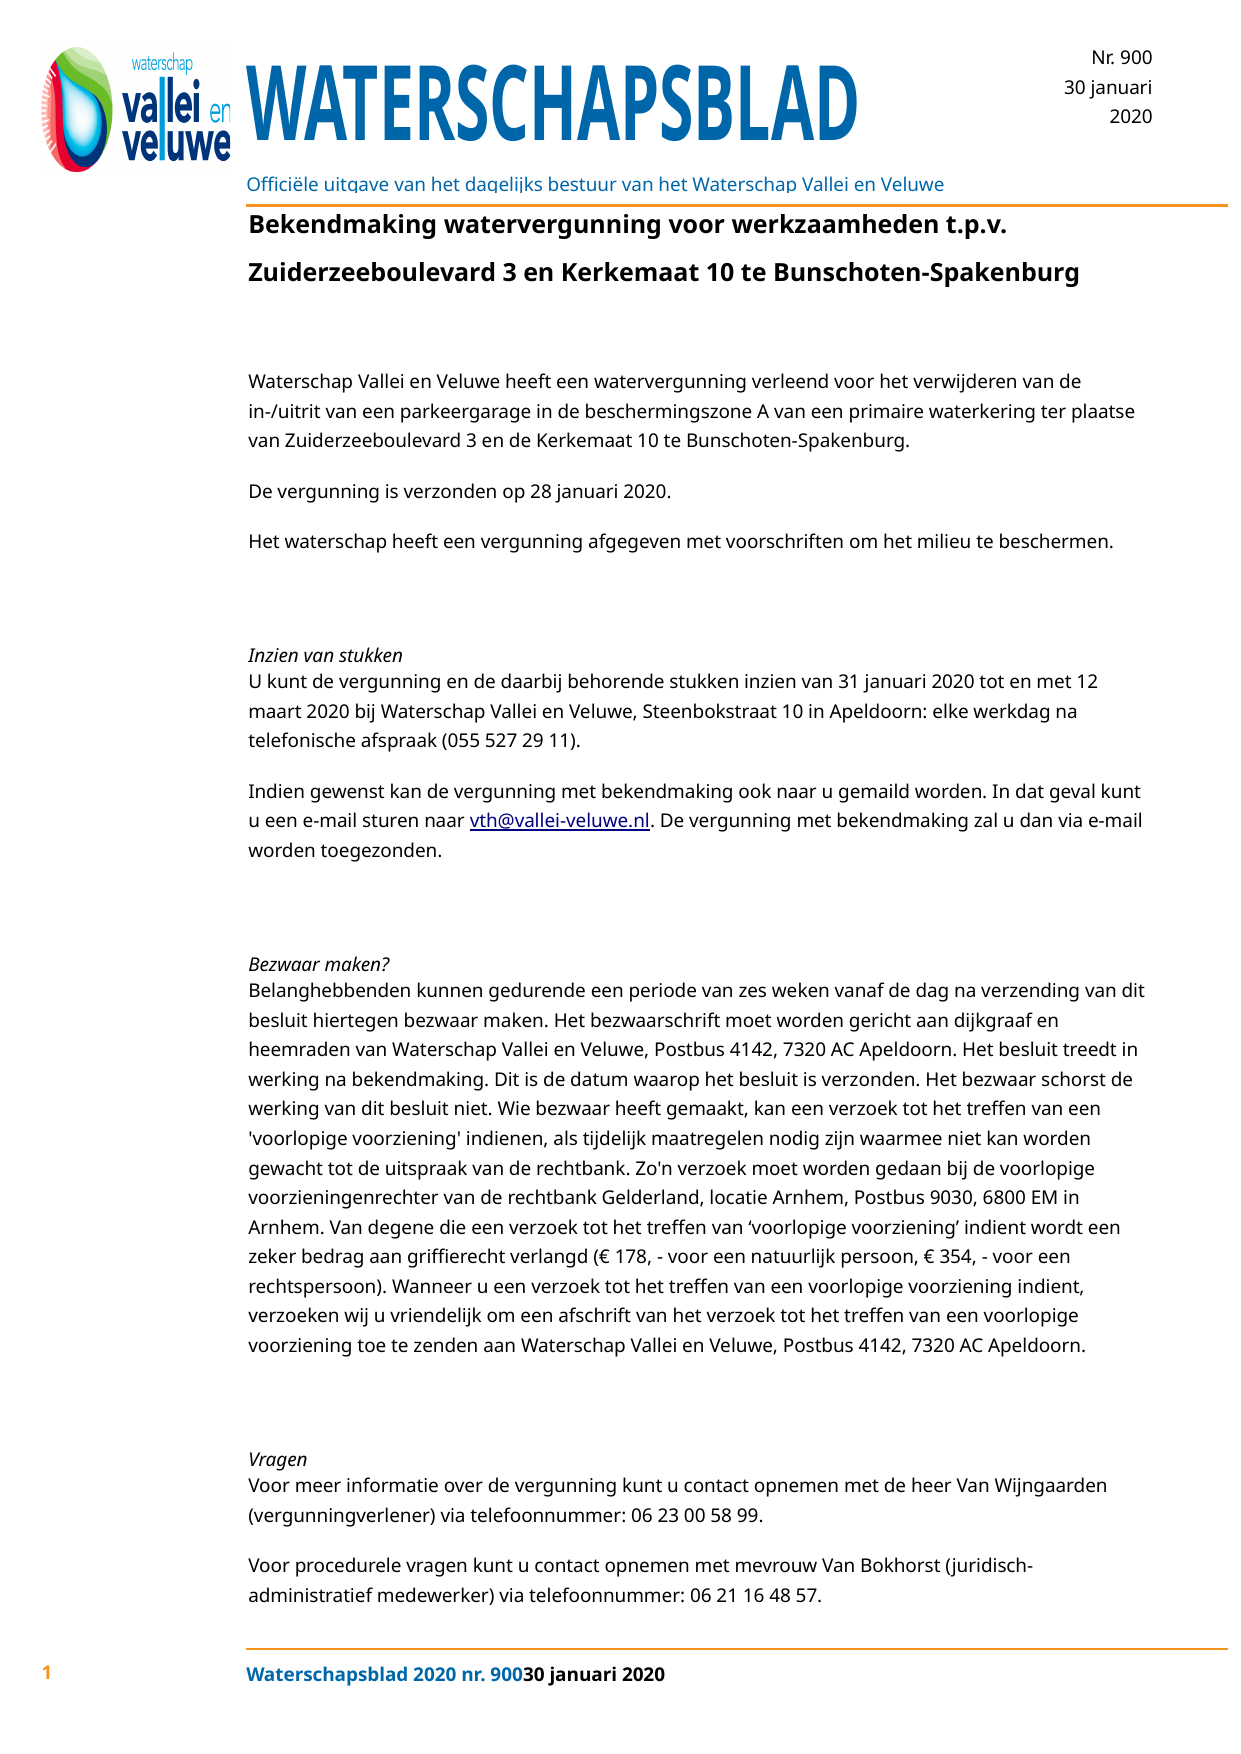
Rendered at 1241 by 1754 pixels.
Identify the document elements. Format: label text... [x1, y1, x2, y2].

text Bezwaar maken? [248, 952, 1152, 977]
picture [41, 47, 231, 172]
text Indien gewenst kan de vergunning met bekendmaking ook naar u gemaild worden. In dat geval kunt u een e-mail sturen naar vth@vallei-veluwe.nl. De vergunning met bekendmaking zal u dan via e-mail worden toegezonden. [248, 778, 1152, 863]
text Het waterschap heeft een vergunning afgegeven met voorschriften om het milieu te beschermen. [248, 528, 1152, 554]
text Voor meer informatie over de vergunning kunt u contact opnemen met de heer Van Wijngaarden (vergunningverlener) via telefoonnummer: 06 23 00 58 99. [248, 1472, 1152, 1528]
text Belanghebbenden kunnen gedurende een periode van zes weken vanaf de dag na verzending van dit besluit hiertegen bezwaar maken. Het bezwaarschrift moet worden gericht aan dijkgraaf en heemraden van Waterschap Vallei en Veluwe, Postbus 4142, 7320 AC Apeldoorn. Het besluit treedt in werking na bekendmaking. Dit is de datum waarop het besluit is verzonden. Het bezwaar schorst de werking van dit besluit niet. Wie bezwaar heeft gemaakt, kan een verzoek tot het treffen van een 'voorlopige voorziening' indienen, als tijdelijk maatregelen nodig zijn waarmee niet kan worden gewacht tot de uitspraak van de rechtbank. Zo'n verzoek moet worden gedaan bij de voorlopige voorzieningenrechter van de rechtbank Gelderland, locatie Arnhem, Postbus 9030, 6800 EM in Arnhem. Van degene die een verzoek tot het treffen van ‘voorlopige voorziening’ indient wordt een zeker bedrag aan griffierecht verlangd (€ 178, - voor een natuurlijk persoon, € 354, - voor een rechtspersoon). Wanneer u een verzoek tot het treffen van een voorlopige voorziening indient, verzoeken wij u vriendelijk om een afschrift van het verzoek tot het treffen van een voorlopige voorziening toe te zenden aan Waterschap Vallei en Veluwe, Postbus 4142, 7320 AC Apeldoorn. [248, 977, 1152, 1358]
text Inzien van stukken [248, 643, 1152, 668]
text Voor procedurele vragen kunt u contact opnemen met mevrouw Van Bokhorst (juridisch-administratief medewerker) via telefoonnummer: 06 21 16 48 57. [248, 1552, 1152, 1608]
text De vergunning is verzonden op 28 januari 2020. [248, 478, 1152, 504]
text Vragen [248, 1447, 1152, 1472]
text Bekendmaking watervergunning voor werkzaamheden t.p.v. Zuiderzeeboulevard 3 en Kerkemaat 10 te Bunschoten-Spakenburg [248, 207, 1152, 288]
text U kunt de vergunning en de daarbij behorende stukken inzien van 31 januari 2020 tot en met 12 maart 2020 bij Waterschap Vallei en Veluwe, Steenbokstraat 10 in Apeldoorn: elke werkdag na telefonische afspraak (055 527 29 11). [248, 668, 1152, 753]
text Waterschap Vallei en Veluwe heeft een watervergunning verleend voor het verwijderen van de in-/uitrit van een parkeergarage in de beschermingszone A van een primaire waterkering ter plaatse van Zuiderzeeboulevard 3 en de Kerkemaat 10 te Bunschoten-Spakenburg. [248, 368, 1152, 453]
